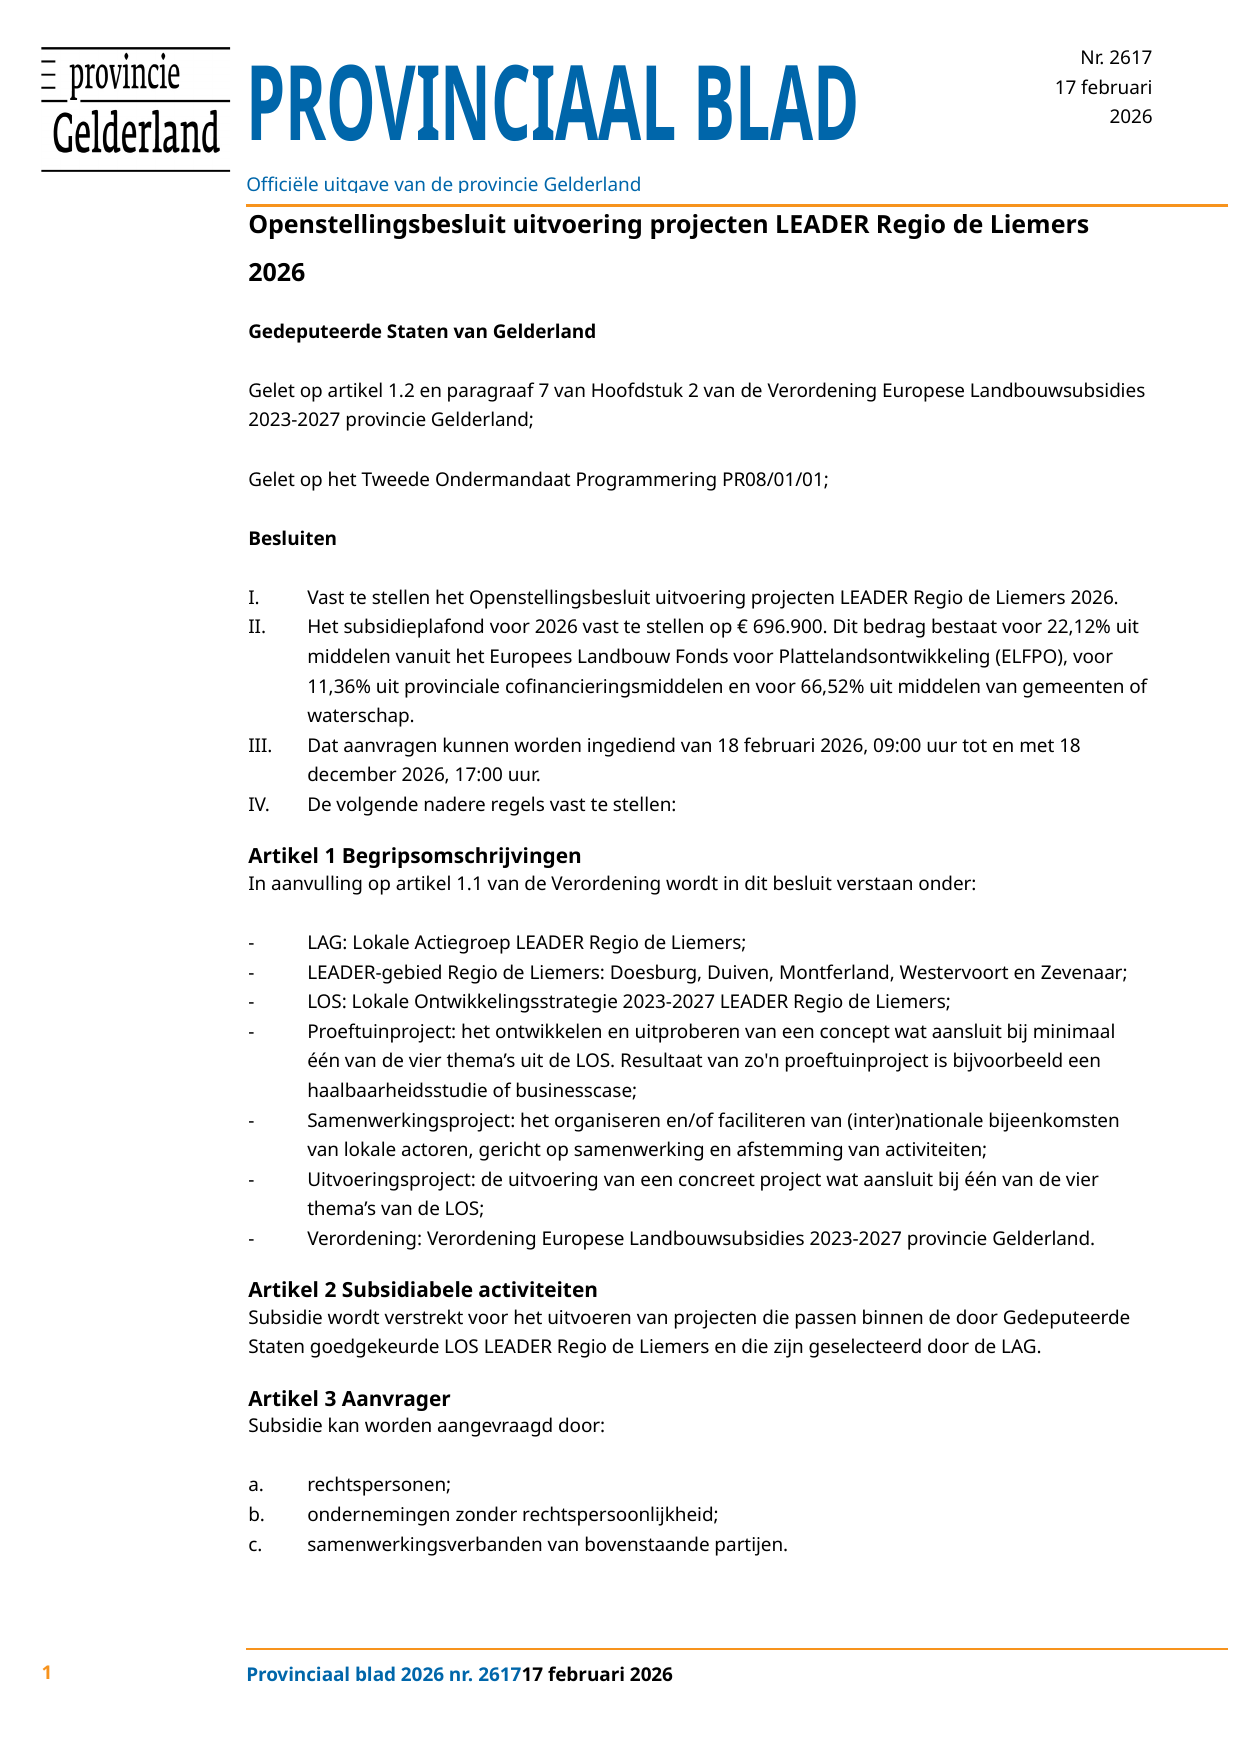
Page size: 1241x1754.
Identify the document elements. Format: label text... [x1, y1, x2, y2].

list LEADER-gebied Regio de Liemers: Doesburg, Duiven, Montferland, Westervoort en Zevenaar; [248, 959, 1152, 984]
list Samenwerkingsproject: het organiseren en/of faciliteren van (inter)nationale bijeenkomsten van lokale actoren, gericht op samenwerking en afstemming van activiteiten; [248, 1107, 1152, 1162]
list Het subsidieplafond voor 2026 vast te stellen op € 696.900. Dit bedrag bestaat voor 22,12% uit middelen vanuit het Europees Landbouw Fonds voor Plattelandsontwikkeling (ELFPO), voor 11,36% uit provinciale cofinancieringsmiddelen en voor 66,52% uit middelen van gemeenten of waterschap. [248, 614, 1152, 728]
text Subsidie wordt verstrekt voor het uitvoeren van projecten die passen binnen de door Gedeputeerde Staten goedgekeurde LOS LEADER Regio de Liemers en die zijn geselecteerd door de LAG. [248, 1304, 1152, 1359]
list LOS: Lokale Ontwikkelingsstrategie 2023-2027 LEADER Regio de Liemers; [248, 988, 1152, 1014]
text Openstellingsbesluit uitvoering projecten LEADER Regio de Liemers 2026 [248, 207, 1152, 288]
text Subsidie kan worden aangevraagd door: [248, 1412, 1152, 1438]
text Artikel 2 Subsidiabele activiteiten [248, 1276, 1152, 1304]
list De volgende nadere regels vast te stellen: [248, 791, 1152, 817]
text Artikel 1 Begripsomschrijvingen [248, 842, 1152, 870]
list ondernemingen zonder rechtspersoonlijkheid; [248, 1501, 1152, 1527]
list LAG: Lokale Actiegroep LEADER Regio de Liemers; [248, 929, 1152, 955]
list samenwerkingsverbanden van bovenstaande partijen. [248, 1531, 1152, 1556]
text Artikel 3 Aanvrager [248, 1384, 1152, 1412]
text In aanvulling op artikel 1.1 van de Verordening wordt in dit besluit verstaan onder: [248, 870, 1152, 896]
list rechtspersonen; [248, 1472, 1152, 1497]
picture [41, 47, 231, 172]
list Uitvoeringsproject: de uitvoering van een concreet project wat aansluit bij één van de vier thema’s van de LOS; [248, 1166, 1152, 1221]
text Gelet op het Tweede Ondermandaat Programmering PR08/01/01; [248, 466, 1152, 492]
text Gelet op artikel 1.2 en paragraaf 7 van Hoofdstuk 2 van de Verordening Europese Landbouwsubsidies 2023-2027 provincie Gelderland; [248, 377, 1152, 432]
list Vast te stellen het Openstellingsbesluit uitvoering projecten LEADER Regio de Liemers 2026. [248, 584, 1152, 610]
text Besluiten [248, 525, 1152, 551]
list Verordening: Verordening Europese Landbouwsubsidies 2023-2027 provincie Gelderland. [248, 1225, 1152, 1251]
list Dat aanvragen kunnen worden ingediend van 18 februari 2026, 09:00 uur tot en met 18 december 2026, 17:00 uur. [248, 732, 1152, 787]
list Proeftuinproject: het ontwikkelen en uitproberen van een concept wat aansluit bij minimaal één van de vier thema’s uit de LOS. Resultaat van zo'n proeftuinproject is bijvoorbeeld een haalbaarheidsstudie of businesscase; [248, 1018, 1152, 1103]
text Gedeputeerde Staten van Gelderland [248, 318, 1152, 344]
